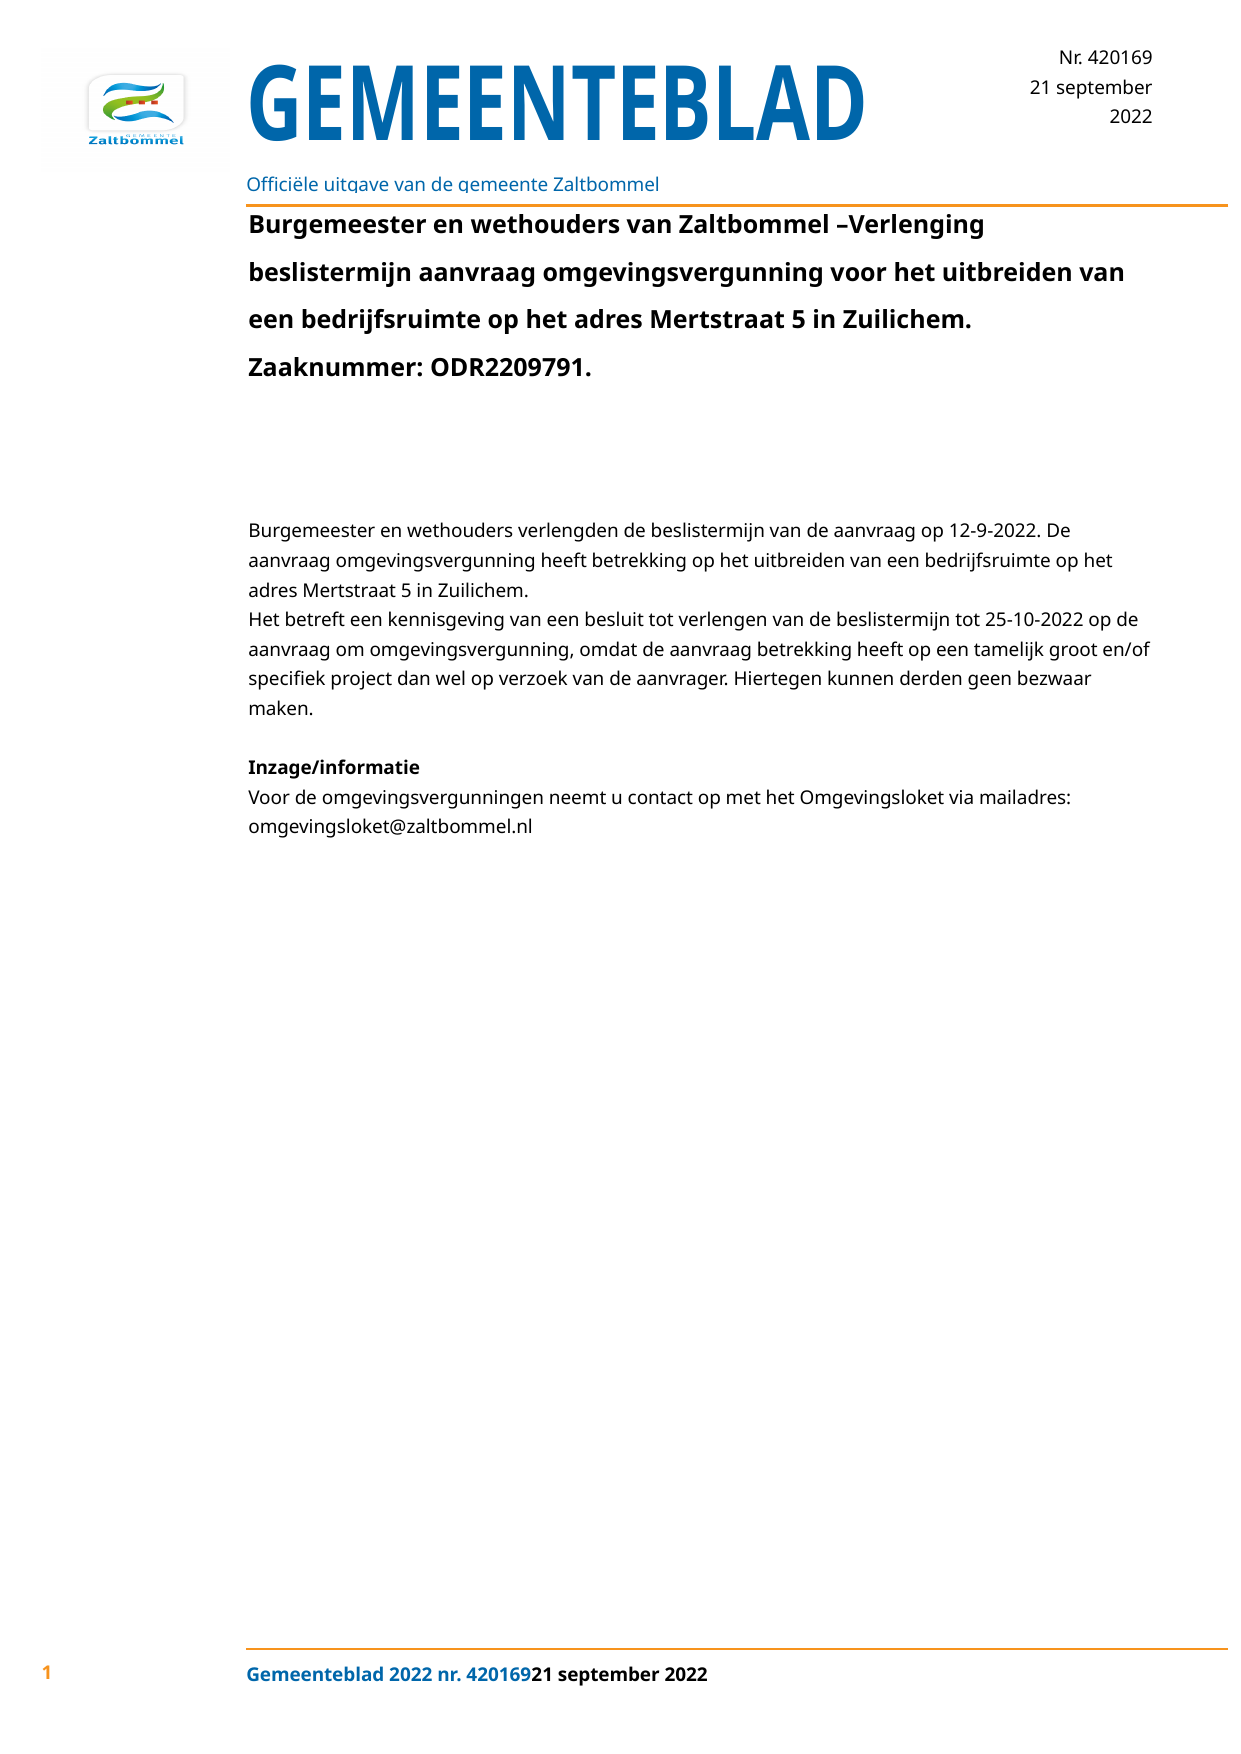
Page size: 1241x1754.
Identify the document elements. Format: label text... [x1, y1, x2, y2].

text Burgemeester en wethouders van Zaltbommel –Verlenging beslistermijn aanvraag omgevingsvergunning voor het uitbreiden van een bedrijfsruimte op het adres Mertstraat 5 in Zuilichem. Zaaknummer: ODR2209791. [248, 207, 1152, 384]
text Inzage/informatie [248, 754, 1152, 780]
text Het betreft een kennisgeving van een besluit tot verlengen van de beslistermijn tot 25-10-2022 op de aanvraag om omgevingsvergunning, omdat de aanvraag betrekking heeft op een tamelijk groot en/of specifiek project dan wel op verzoek van de aanvrager. Hiertegen kunnen derden geen bezwaar maken. [248, 606, 1152, 721]
picture [41, 47, 231, 172]
text Voor de omgevingsvergunningen neemt u contact op met het Omgevingsloket via mailadres: omgevingsloket@zaltbommel.nl [248, 784, 1152, 839]
text Burgemeester en wethouders verlengden de beslistermijn van de aanvraag op 12-9-2022. De aanvraag omgevingsvergunning heeft betrekking op het uitbreiden van een bedrijfsruimte op het adres Mertstraat 5 in Zuilichem. [248, 518, 1152, 603]
